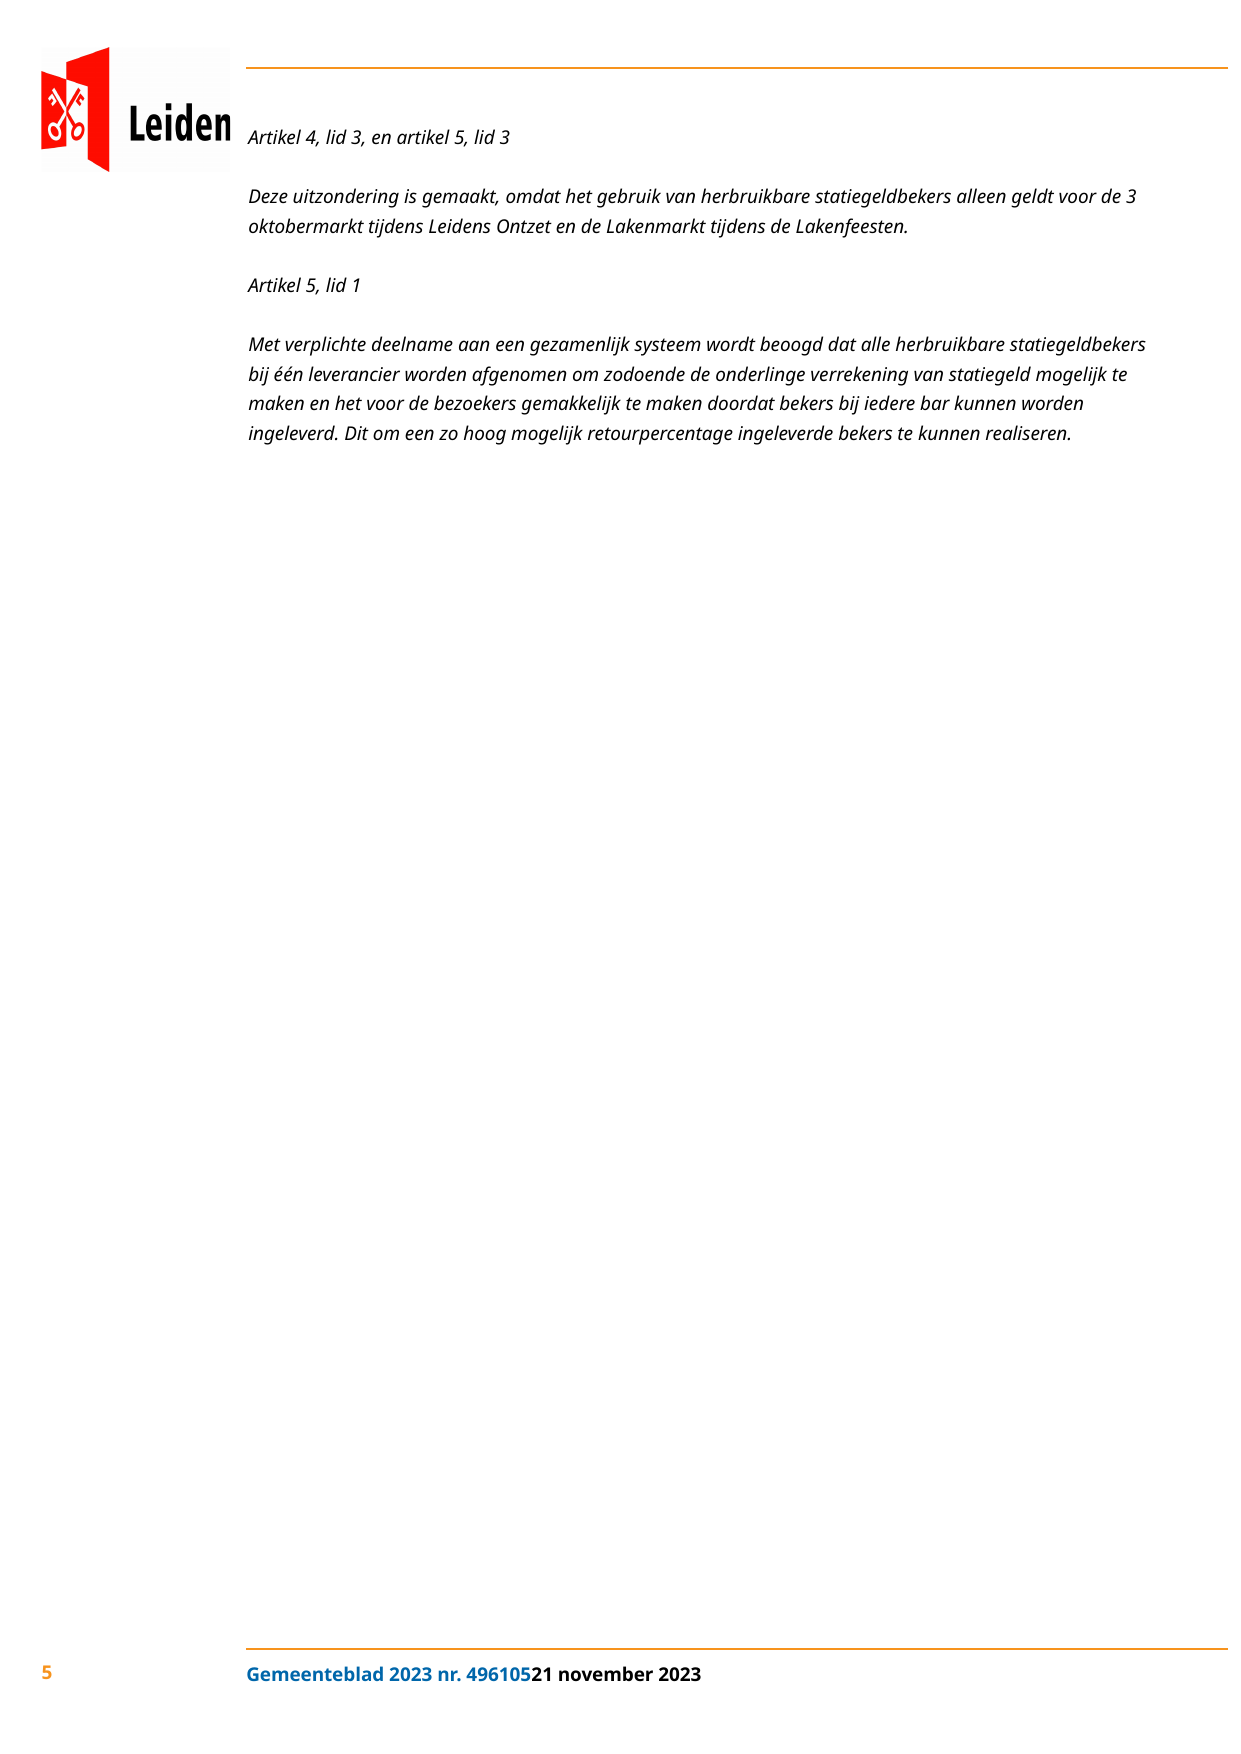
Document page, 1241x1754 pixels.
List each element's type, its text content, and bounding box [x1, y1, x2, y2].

picture [41, 47, 231, 172]
text Met verplichte deelname aan een gezamenlijk systeem wordt beoogd dat alle herbruikbare statiegeldbekers bij één leverancier worden afgenomen om zodoende de onderlinge verrekening van statiegeld mogelijk te maken en het voor de bezoekers gemakkelijk te maken doordat bekers bij iedere bar kunnen worden ingeleverd. Dit om een zo hoog mogelijk retourpercentage ingeleverde bekers te kunnen realiseren. [248, 331, 1152, 446]
text Artikel 5, lid 1 [248, 272, 1152, 298]
text Deze uitzondering is gemaakt, omdat het gebruik van herbruikbare statiegeldbekers alleen geldt voor de 3 oktobermarkt tijdens Leidens Ontzet en de Lakenmarkt tijdens de Lakenfeesten. [248, 183, 1152, 239]
text Artikel 4, lid 3, en artikel 5, lid 3 [248, 124, 1152, 150]
